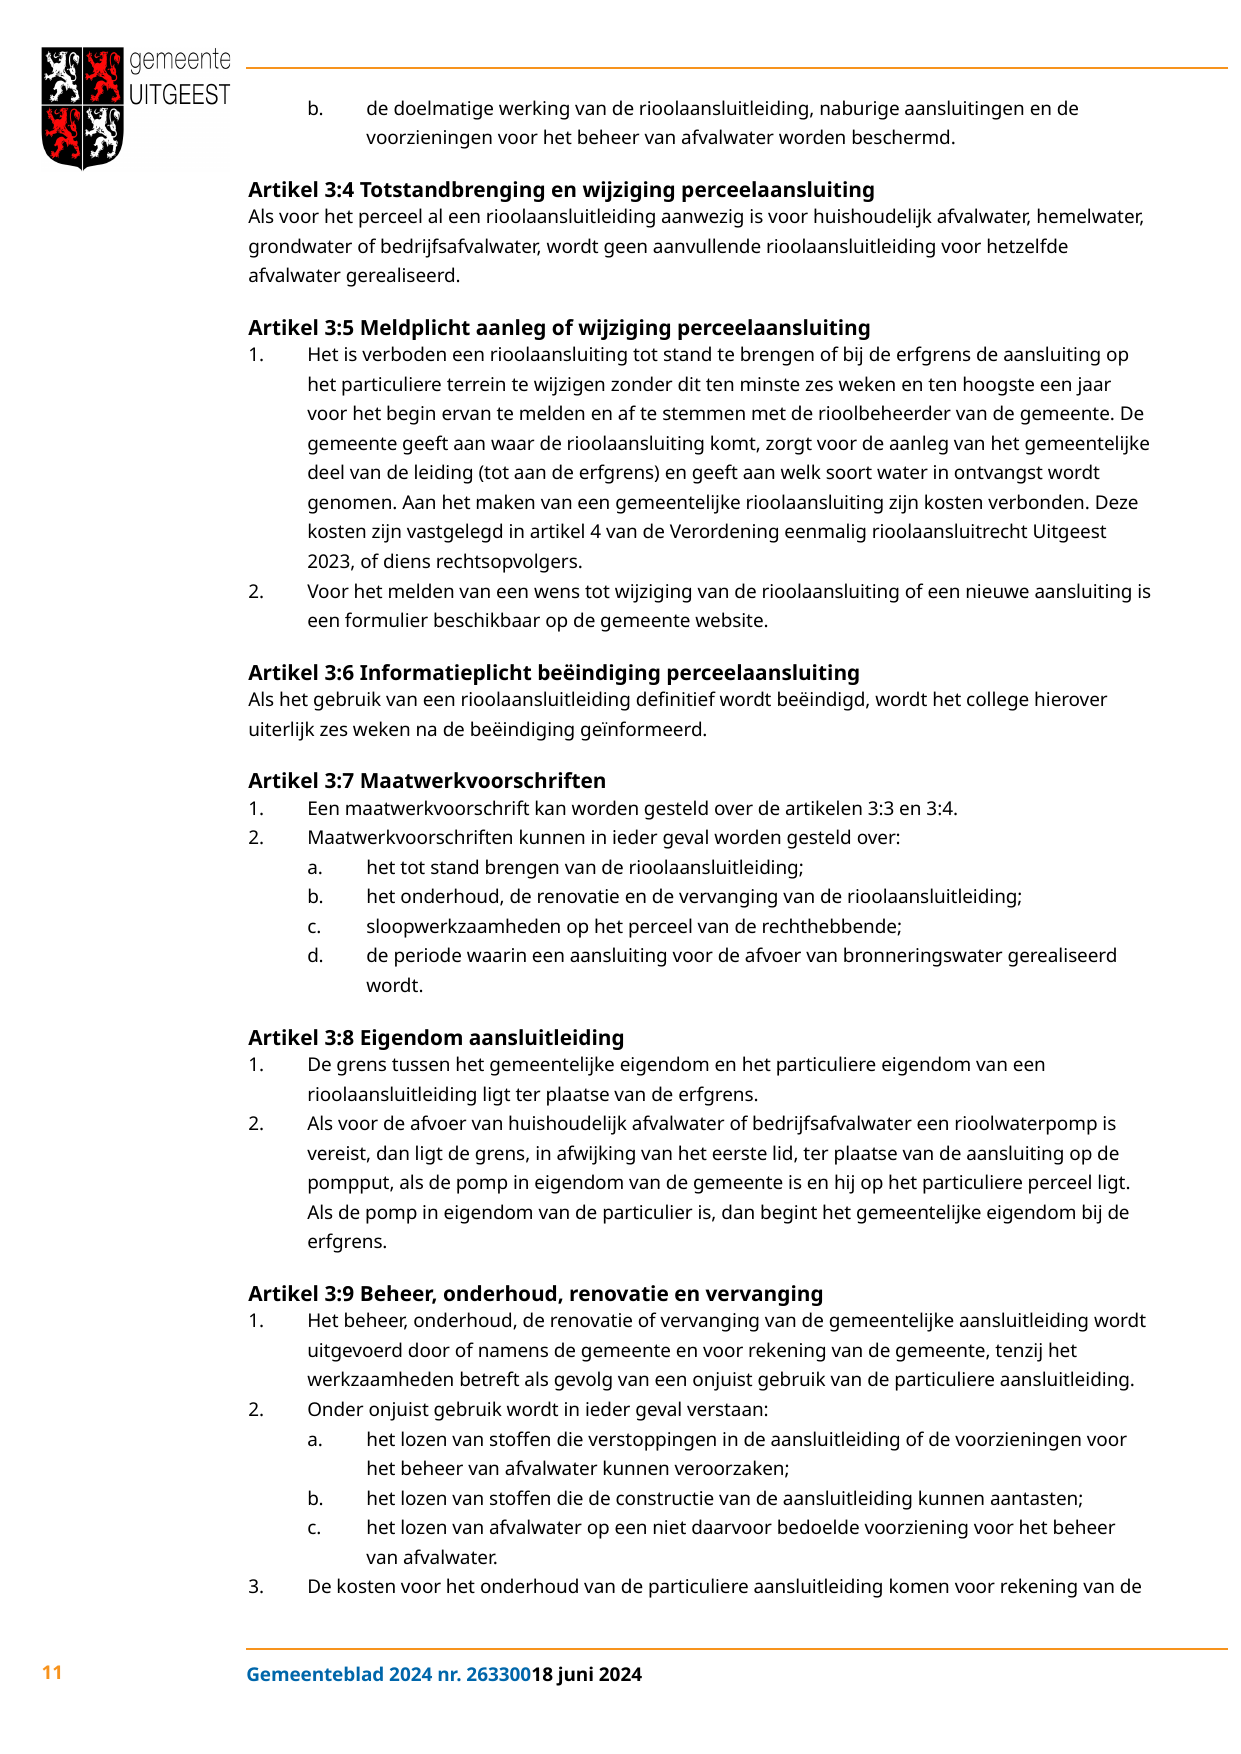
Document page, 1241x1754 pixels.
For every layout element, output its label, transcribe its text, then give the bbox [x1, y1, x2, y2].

text Als het gebruik van een rioolaansluitleiding definitief wordt beëindigd, wordt het college hierover uiterlijk zes weken na de beëindiging geïnformeerd. [248, 686, 1152, 742]
list Als voor de afvoer van huishoudelijk afvalwater of bedrijfsafvalwater een rioolwaterpomp is vereist, dan ligt de grens, in afwijking van het eerste lid, ter plaatse van de aansluiting op de pompput, als de pomp in eigendom van de gemeente is en hij op het particuliere perceel ligt. Als de pomp in eigendom van de particulier is, dan begint het gemeentelijke eigendom bij de erfgrens. [248, 1110, 1152, 1254]
list De grens tussen het gemeentelijke eigendom en het particuliere eigendom van een rioolaansluitleiding ligt ter plaatse van de erfgrens. [248, 1051, 1152, 1106]
list Een maatwerkvoorschrift kan worden gesteld over de artikelen 3:3 en 3:4. [248, 795, 1152, 821]
list het onderhoud, de renovatie en de vervanging van de rioolaansluitleiding; [307, 883, 1152, 909]
list Het is verboden een rioolaansluiting tot stand te brengen of bij de erfgrens de aansluiting op het particuliere terrein te wijzigen zonder dit ten minste zes weken en ten hoogste een jaar voor het begin ervan te melden en af te stemmen met de rioolbeheerder van de gemeente. De gemeente geeft aan waar de rioolaansluiting komt, zorgt voor de aanleg van het gemeentelijke deel van de leiding (tot aan de erfgrens) en geeft aan welk soort water in ontvangst wordt genomen. Aan het maken van een gemeentelijke rioolaansluiting zijn kosten verbonden. Deze kosten zijn vastgelegd in artikel 4 van de Verordening eenmalig rioolaansluitrecht Uitgeest 2023, of diens rechtsopvolgers. [248, 341, 1152, 574]
list het lozen van stoffen die verstoppingen in de aansluitleiding of de voorzieningen voor het beheer van afvalwater kunnen veroorzaken; [307, 1426, 1152, 1481]
list het tot stand brengen van de rioolaansluitleiding; [307, 854, 1152, 880]
list De kosten voor het onderhoud van de particuliere aansluitleiding komen voor rekening van de [248, 1574, 1152, 1599]
list Het beheer, onderhoud, de renovatie of vervanging van de gemeentelijke aansluitleiding wordt uitgevoerd door of namens de gemeente en voor rekening van de gemeente, tenzij het werkzaamheden betreft als gevolg van een onjuist gebruik van de particuliere aansluitleiding. [248, 1307, 1152, 1392]
list het lozen van afvalwater op een niet daarvoor bedoelde voorziening voor het beheer van afvalwater. [307, 1514, 1152, 1570]
list Onder onjuist gebruik wordt in ieder geval verstaan: [248, 1396, 1152, 1422]
list Voor het melden van een wens tot wijziging van de rioolaansluiting of een nieuwe aansluiting is een formulier beschikbaar op de gemeente website. [248, 578, 1152, 633]
list de doelmatige werking van de rioolaansluitleiding, naburige aansluitingen en de voorzieningen voor het beheer van afvalwater worden beschermd. [307, 95, 1152, 150]
list de periode waarin een aansluiting voor de afvoer van bronneringswater gerealiseerd wordt. [307, 943, 1152, 998]
text Als voor het perceel al een rioolaansluitleiding aanwezig is voor huishoudelijk afvalwater, hemelwater, grondwater of bedrijfsafvalwater, wordt geen aanvullende rioolaansluitleiding voor hetzelfde afvalwater gerealiseerd. [248, 203, 1152, 288]
list Maatwerkvoorschriften kunnen in ieder geval worden gesteld over: [248, 824, 1152, 850]
text Artikel 3:7 Maatwerkvoorschriften [248, 766, 1152, 795]
text Artikel 3:6 Informatieplicht beëindiging perceelaansluiting [248, 658, 1152, 686]
text Artikel 3:4 Totstandbrenging en wijziging perceelaansluiting [248, 175, 1152, 203]
text Artikel 3:8 Eigendom aansluitleiding [248, 1023, 1152, 1051]
text Artikel 3:9 Beheer, onderhoud, renovatie en vervanging [248, 1279, 1152, 1307]
list sloopwerkzaamheden op het perceel van de rechthebbende; [307, 913, 1152, 939]
text Artikel 3:5 Meldplicht aanleg of wijziging perceelaansluiting [248, 313, 1152, 341]
picture [41, 47, 231, 172]
list het lozen van stoffen die de constructie van de aansluitleiding kunnen aantasten; [307, 1485, 1152, 1511]
